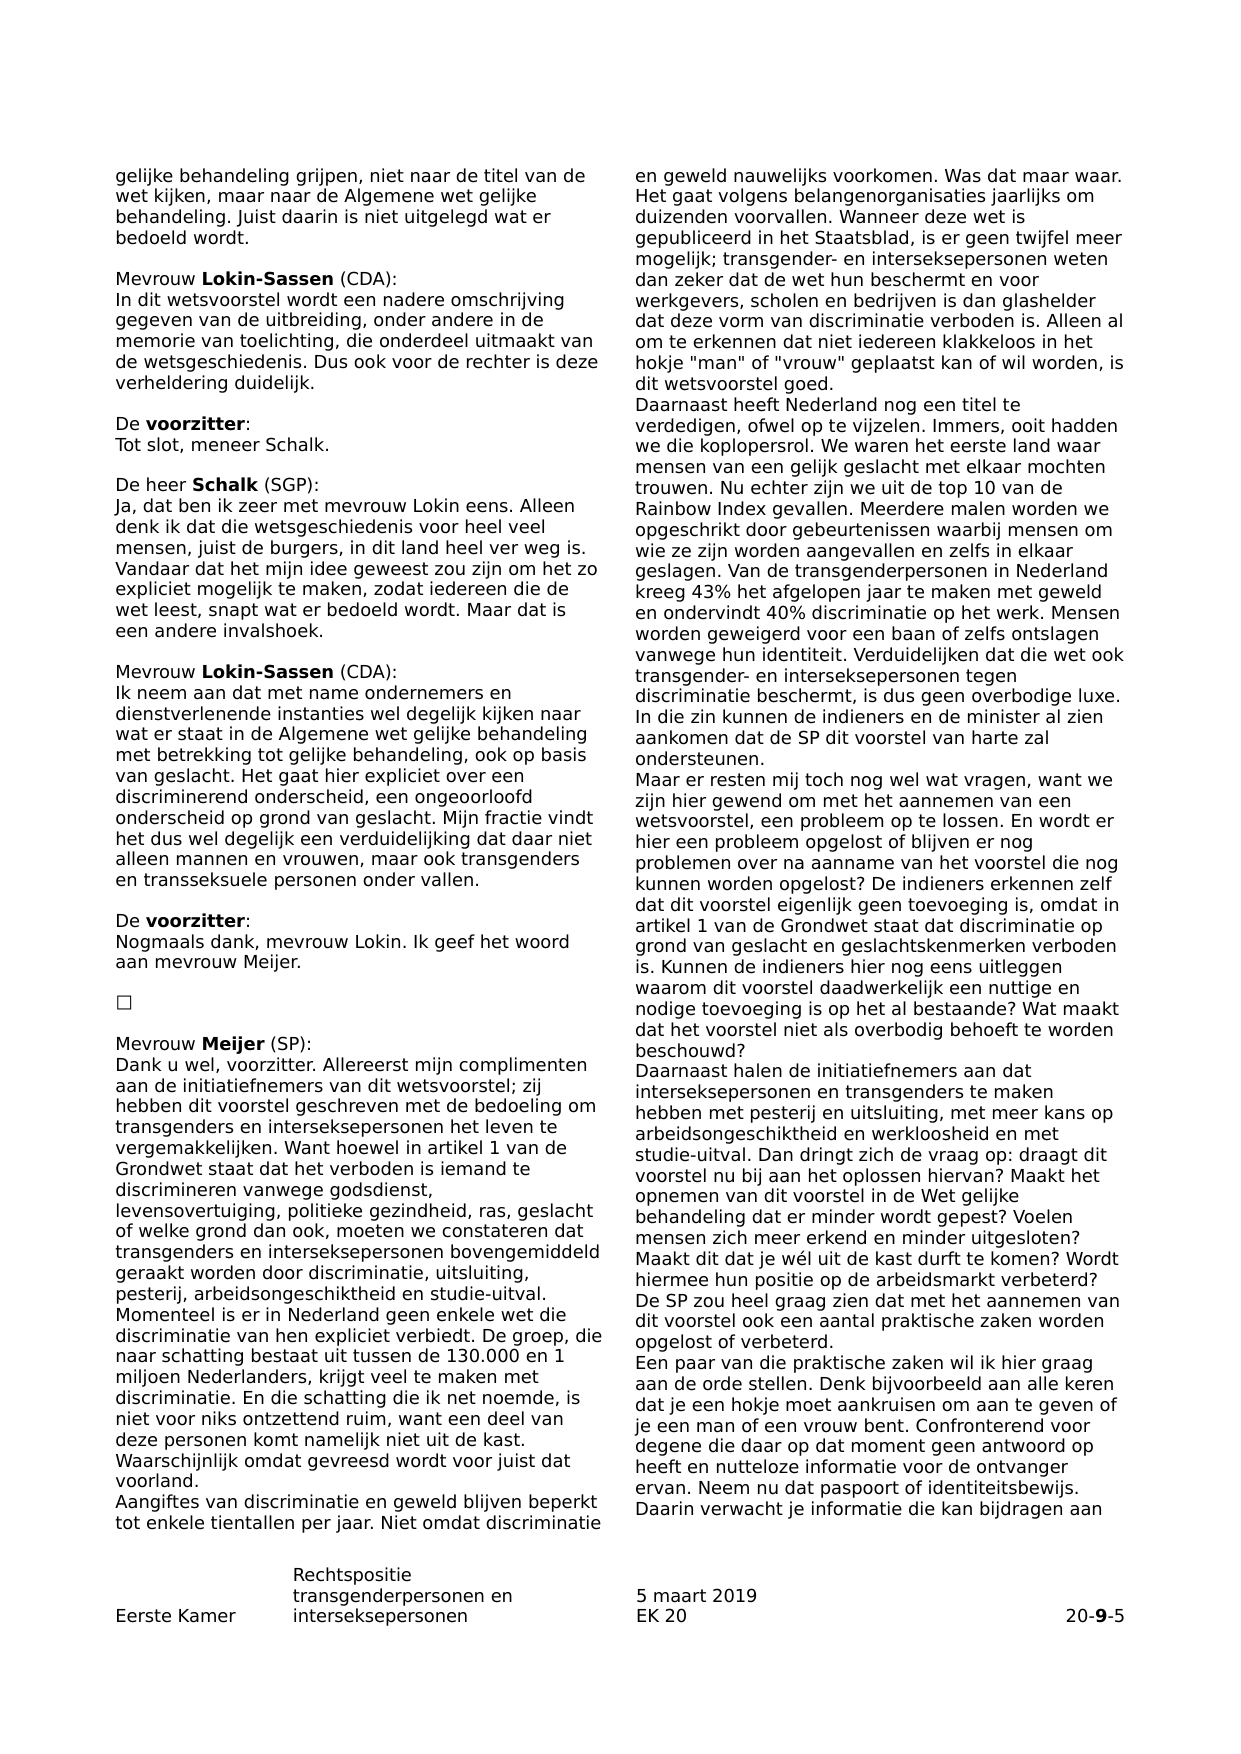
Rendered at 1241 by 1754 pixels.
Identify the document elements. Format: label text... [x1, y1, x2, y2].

text Daarnaast halen de initiatiefnemers aan dat interseksepersonen en transgenders te maken hebben met pesterij en uitsluiting, met meer kans op arbeidsongeschiktheid en werkloosheid en met studie-uitval. Dan dringt zich de vraag op: draagt dit voorstel nu bij aan het oplossen hiervan? Maakt het opnemen van dit voorstel in de Wet gelijke behandeling dat er minder wordt gepest? Voelen mensen zich meer erkend en minder uitgesloten? Maakt dit dat je wél uit de kast durft te komen? Wordt hiermee hun positie op de arbeidsmarkt verbeterd? De SP zou heel graag zien dat met het aannemen van dit voorstel ook een aantal praktische zaken worden opgelost of verbeterd. [635, 1061, 1125, 1353]
text Dank u wel, voorzitter. Allereerst mijn complimenten aan de initiatiefnemers van dit wetsvoorstel; zij hebben dit voorstel geschreven met de bedoeling om transgenders en interseksepersonen het leven te vergemakkelijken. Want hoewel in artikel 1 van de Grondwet staat dat het verboden is iemand te discrimineren vanwege godsdienst, levensovertuiging, politieke gezindheid, ras, geslacht of welke grond dan ook, moeten we constateren dat transgenders en interseksepersonen bovengemiddeld geraakt worden door discriminatie, uitsluiting, pesterij, arbeidsongeschiktheid en studie-uitval. Momenteel is er in Nederland geen enkele wet die discriminatie van hen expliciet verbiedt. De groep, die naar schatting bestaat uit tussen de 130.000 en 1 miljoen Nederlanders, krijgt veel te maken met discriminatie. En die schatting die ik net noemde, is niet voor niks ontzettend ruim, want een deel van deze personen komt namelijk niet uit de kast. Waarschijnlijk omdat gevreesd wordt voor juist dat voorland. [115, 1054, 605, 1492]
text en geweld nauwelijks voorkomen. Was dat maar waar. Het gaat volgens belangenorganisaties jaarlijks om duizenden voorvallen. Wanneer deze wet is gepubliceerd in het Staatsblad, is er geen twijfel meer mogelijk; transgender- en interseksepersonen weten dan zeker dat de wet hun beschermt en voor werkgevers, scholen en bedrijven is dan glashelder dat deze vorm van discriminatie verboden is. Alleen al om te erkennen dat niet iedereen klakkeloos in het hokje "man" of "vrouw" geplaatst kan of wil worden, is dit wetsvoorstel goed. [635, 165, 1125, 394]
text Daarnaast heeft Nederland nog een titel te verdedigen, ofwel op te vijzelen. Immers, ooit hadden we die koplopersrol. We waren het eerste land waar mensen van een gelijk geslacht met elkaar mochten trouwen. Nu echter zijn we uit de top 10 van de Rainbow Index gevallen. Meerdere malen worden we opgeschrikt door gebeurtenissen waarbij mensen om wie ze zijn worden aangevallen en zelfs in elkaar geslagen. Van de transgenderpersonen in Nederland kreeg 43% het afgelopen jaar te maken met geweld en ondervindt 40% discriminatie op het werk. Mensen worden geweigerd voor een baan of zelfs ontslagen vanwege hun identiteit. Verduidelijken dat die wet ook transgender- en interseksepersonen tegen discriminatie beschermt, is dus geen overbodige luxe. In die zin kunnen de indieners en de minister al zien aankomen dat de SP dit voorstel van harte zal ondersteunen. [635, 394, 1125, 769]
text Mevrouw Lokin-Sassen (CDA): [115, 662, 605, 682]
text Mevrouw Lokin-Sassen (CDA): [115, 269, 605, 289]
text Tot slot, meneer Schalk. [115, 434, 605, 455]
text Ik neem aan dat met name ondernemers en dienstverlenende instanties wel degelijk kijken naar wat er staat in de Algemene wet gelijke behandeling met betrekking tot gelijke behandeling, ook op basis van geslacht. Het gaat hier expliciet over een discriminerend onderscheid, een ongeoorloofd onderscheid op grond van geslacht. Mijn fractie vindt het dus wel degelijk een verduidelijking dat daar niet alleen mannen en vrouwen, maar ook transgenders en transseksuele personen onder vallen. [115, 682, 605, 891]
text Maar er resten mij toch nog wel wat vragen, want we zijn hier gewend om met het aannemen van een wetsvoorstel, een probleem op te lossen. En wordt er hier een probleem opgelost of blijven er nog problemen over na aanname van het voorstel die nog kunnen worden opgelost? De indieners erkennen zelf dat dit voorstel eigenlijk geen toevoeging is, omdat in artikel 1 van de Grondwet staat dat discriminatie op grond van geslacht en geslachtskenmerken verboden is. Kunnen de indieners hier nog eens uitleggen waarom dit voorstel daadwerkelijk een nuttige en nodige toevoeging is op het al bestaande? Wat maakt dat het voorstel niet als overbodig behoeft te worden beschouwd? [635, 769, 1125, 1061]
text De voorzitter: [115, 911, 605, 931]
text De heer Schalk (SGP): [115, 475, 605, 496]
text Een paar van die praktische zaken wil ik hier graag aan de orde stellen. Denk bijvoorbeeld aan alle keren dat je een hokje moet aankruisen om aan te geven of je een man of een vrouw bent. Confronterend voor degene die daar op dat moment geen antwoord op heeft en nutteloze informatie voor de ontvanger ervan. Neem nu dat paspoort of identiteitsbewijs. Daarin verwacht je informatie die kan bijdragen aan [635, 1353, 1125, 1519]
text gelijke behandeling grijpen, niet naar de titel van de wet kijken, maar naar de Algemene wet gelijke behandeling. Juist daarin is niet uitgelegd wat er bedoeld wordt. [115, 165, 605, 249]
text Ja, dat ben ik zeer met mevrouw Lokin eens. Alleen denk ik dat die wetsgeschiedenis voor heel veel mensen, juist de burgers, in dit land heel ver weg is. Vandaar dat het mijn idee geweest zou zijn om het zo expliciet mogelijk te maken, zodat iedereen die de wet leest, snapt wat er bedoeld wordt. Maar dat is een andere invalshoek. [115, 496, 605, 642]
text De voorzitter: [115, 413, 605, 434]
text In dit wetsvoorstel wordt een nadere omschrijving gegeven van de uitbreiding, onder andere in de memorie van toelichting, die onderdeel uitmaakt van de wetsgeschiedenis. Dus ook voor de rechter is deze verheldering duidelijk. [115, 289, 605, 393]
text Aangiftes van discriminatie en geweld blijven beperkt tot enkele tientallen per jaar. Niet omdat discriminatie [115, 1492, 605, 1534]
text ⬜ [115, 993, 605, 1014]
text Nogmaals dank, mevrouw Lokin. Ik geef het woord aan mevrouw Meijer. [115, 931, 605, 973]
text Mevrouw Meijer (SP): [115, 1034, 605, 1054]
